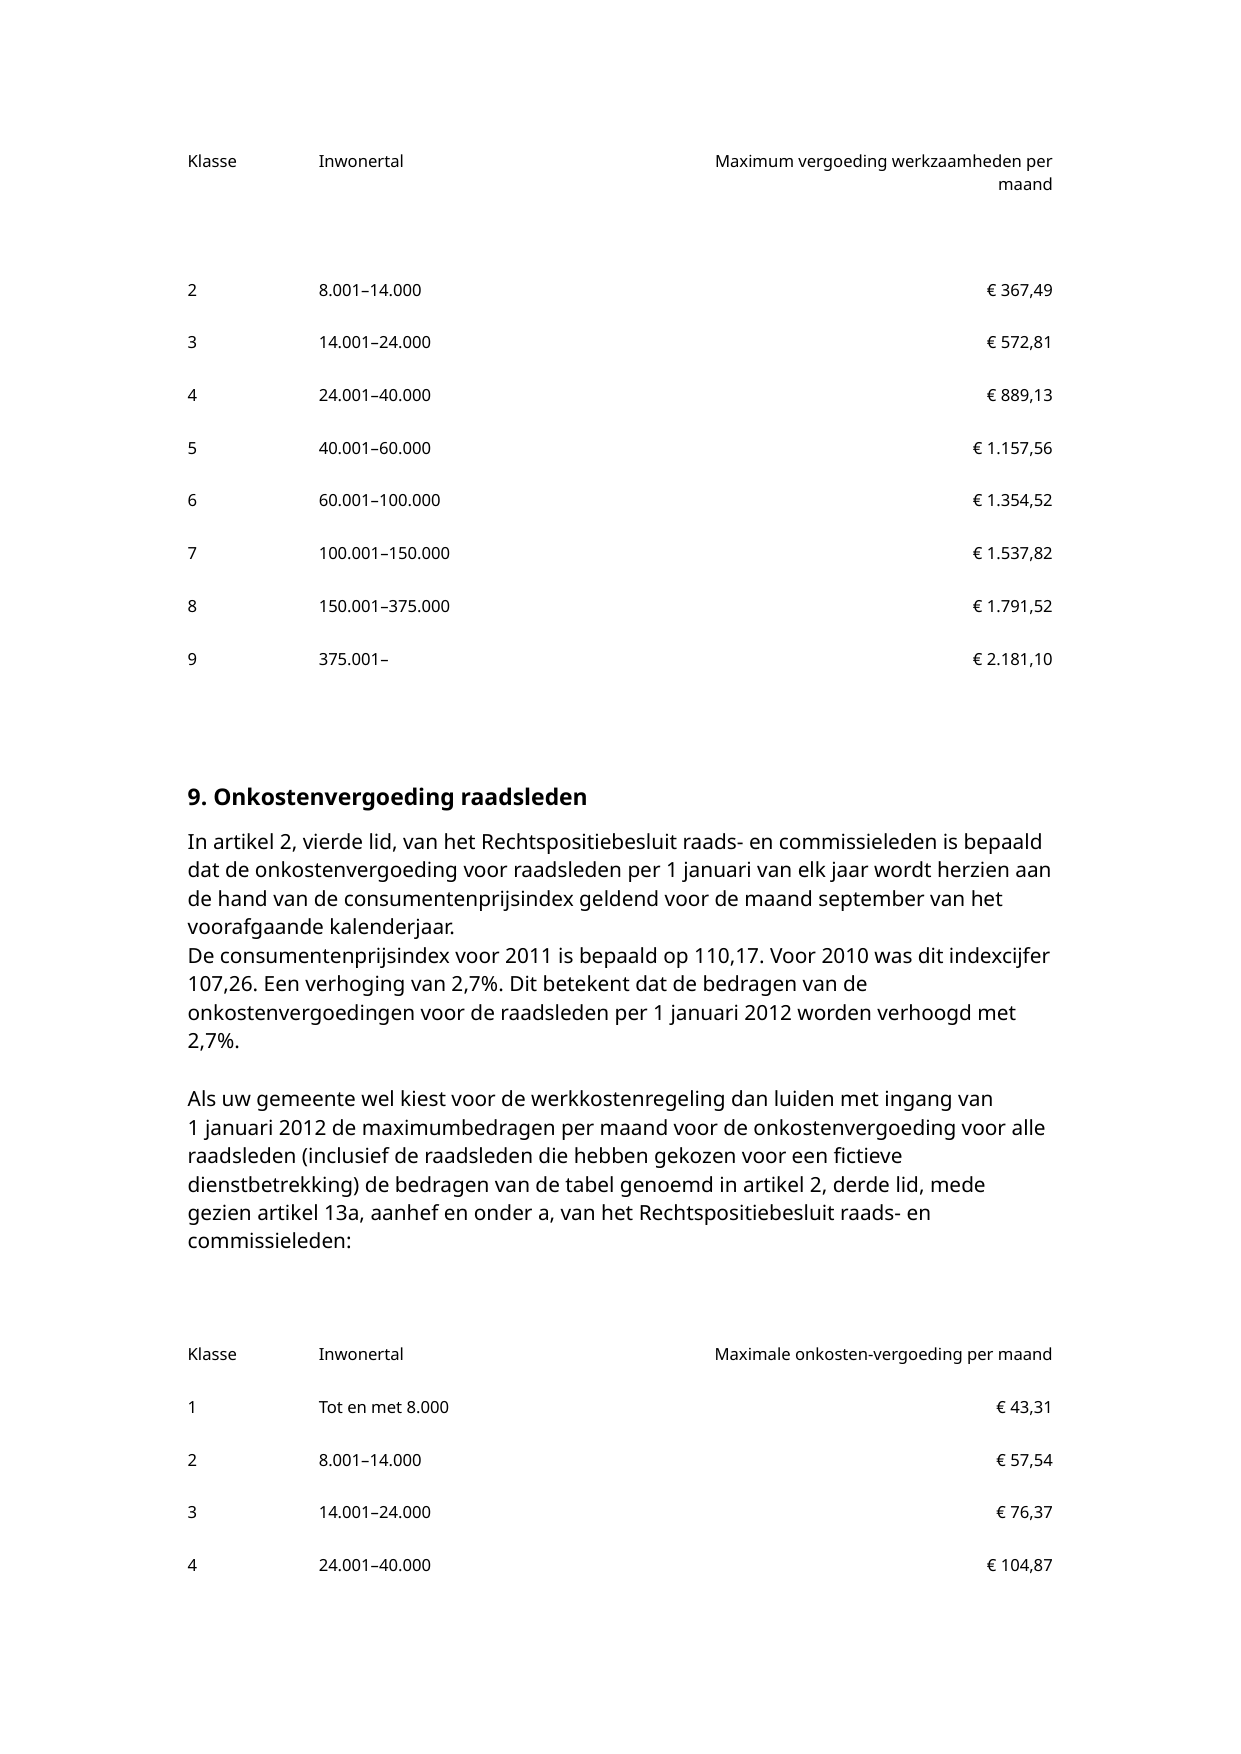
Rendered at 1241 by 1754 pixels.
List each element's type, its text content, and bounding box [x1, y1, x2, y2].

text De consumentenprijsindex voor 2011 is bepaald op 110,17. Voor 2010 was dit indexcijfer 107,26. Een verhoging van 2,7%. Dit betekent dat de bedragen van de onkostenvergoedingen voor de raadsleden per 1 januari 2012 worden verhoogd met 2,7%. [187, 941, 1053, 1054]
table_cell € 1.354,52 [686, 489, 1053, 542]
table_cell 60.001–100.000 [319, 489, 686, 542]
table_header Maximale onkosten-vergoeding per maand [686, 1343, 1053, 1396]
table_cell 100.001–150.000 [319, 542, 686, 594]
table_cell € 104,87 [686, 1554, 1053, 1577]
table_cell 24.001–40.000 [319, 1554, 686, 1577]
table_cell € 889,13 [686, 384, 1053, 436]
table_cell 375.001– [319, 647, 686, 700]
table_cell [319, 225, 686, 278]
table_cell 4 [188, 1554, 318, 1577]
table_cell 7 [188, 542, 318, 594]
table_cell € 43,31 [686, 1396, 1053, 1448]
text In artikel 2, vierde lid, van het Rechtspositiebesluit raads- en commissieleden is bepaald dat de onkostenvergoeding voor raadsleden per 1 januari van elk jaar wordt herzien aan de hand van de consumentenprijsindex geldend voor de maand september van het voorafgaande kalenderjaar. [187, 827, 1053, 941]
table_cell 9 [188, 647, 318, 700]
subtitle 9. Onkostenvergoeding raadsleden [187, 781, 1053, 812]
table_cell 8.001–14.000 [319, 1449, 686, 1501]
table_cell Tot en met 8.000 [319, 1396, 686, 1448]
table_cell 8 [188, 594, 318, 647]
table_cell 24.001–40.000 [319, 384, 686, 436]
table_cell 5 [188, 436, 318, 489]
table_header Inwonertal [319, 150, 686, 225]
table_cell [686, 225, 1053, 278]
table_cell 8.001–14.000 [319, 278, 686, 331]
table_header Inwonertal [319, 1343, 686, 1396]
table_cell 14.001–24.000 [319, 1501, 686, 1554]
table_cell 3 [188, 331, 318, 383]
table_cell 4 [188, 384, 318, 436]
table_cell 2 [188, 1449, 318, 1501]
table_cell € 2.181,10 [686, 647, 1053, 700]
table_cell 1 [188, 1396, 318, 1448]
table_cell € 1.157,56 [686, 436, 1053, 489]
table_header Klasse [188, 150, 318, 225]
table_cell € 1.791,52 [686, 594, 1053, 647]
table_cell € 367,49 [686, 278, 1053, 331]
table_header Maximum vergoeding werkzaamheden per maand [686, 150, 1053, 225]
table_cell 2 [188, 278, 318, 331]
table_header Klasse [188, 1343, 318, 1396]
table_cell 3 [188, 1501, 318, 1554]
table_cell € 572,81 [686, 331, 1053, 383]
table_cell 150.001–375.000 [319, 594, 686, 647]
text Als uw gemeente wel kiest voor de werkkostenregeling dan luiden met ingang van 1 januari 2012 de maximumbedragen per maand voor de onkostenvergoeding voor alle raadsleden (inclusief de raadsleden die hebben gekozen voor een fictieve dienstbetrekking) de bedragen van de tabel genoemd in artikel 2, derde lid, mede gezien artikel 13a, aanhef en onder a, van het Rechtspositiebesluit raads- en commissieleden: [187, 1084, 1053, 1255]
table_cell 40.001–60.000 [319, 436, 686, 489]
table_cell € 1.537,82 [686, 542, 1053, 594]
table_cell € 57,54 [686, 1449, 1053, 1501]
table_cell 14.001–24.000 [319, 331, 686, 383]
table_cell € 76,37 [686, 1501, 1053, 1554]
table_cell [188, 225, 318, 278]
table_cell 6 [188, 489, 318, 542]
